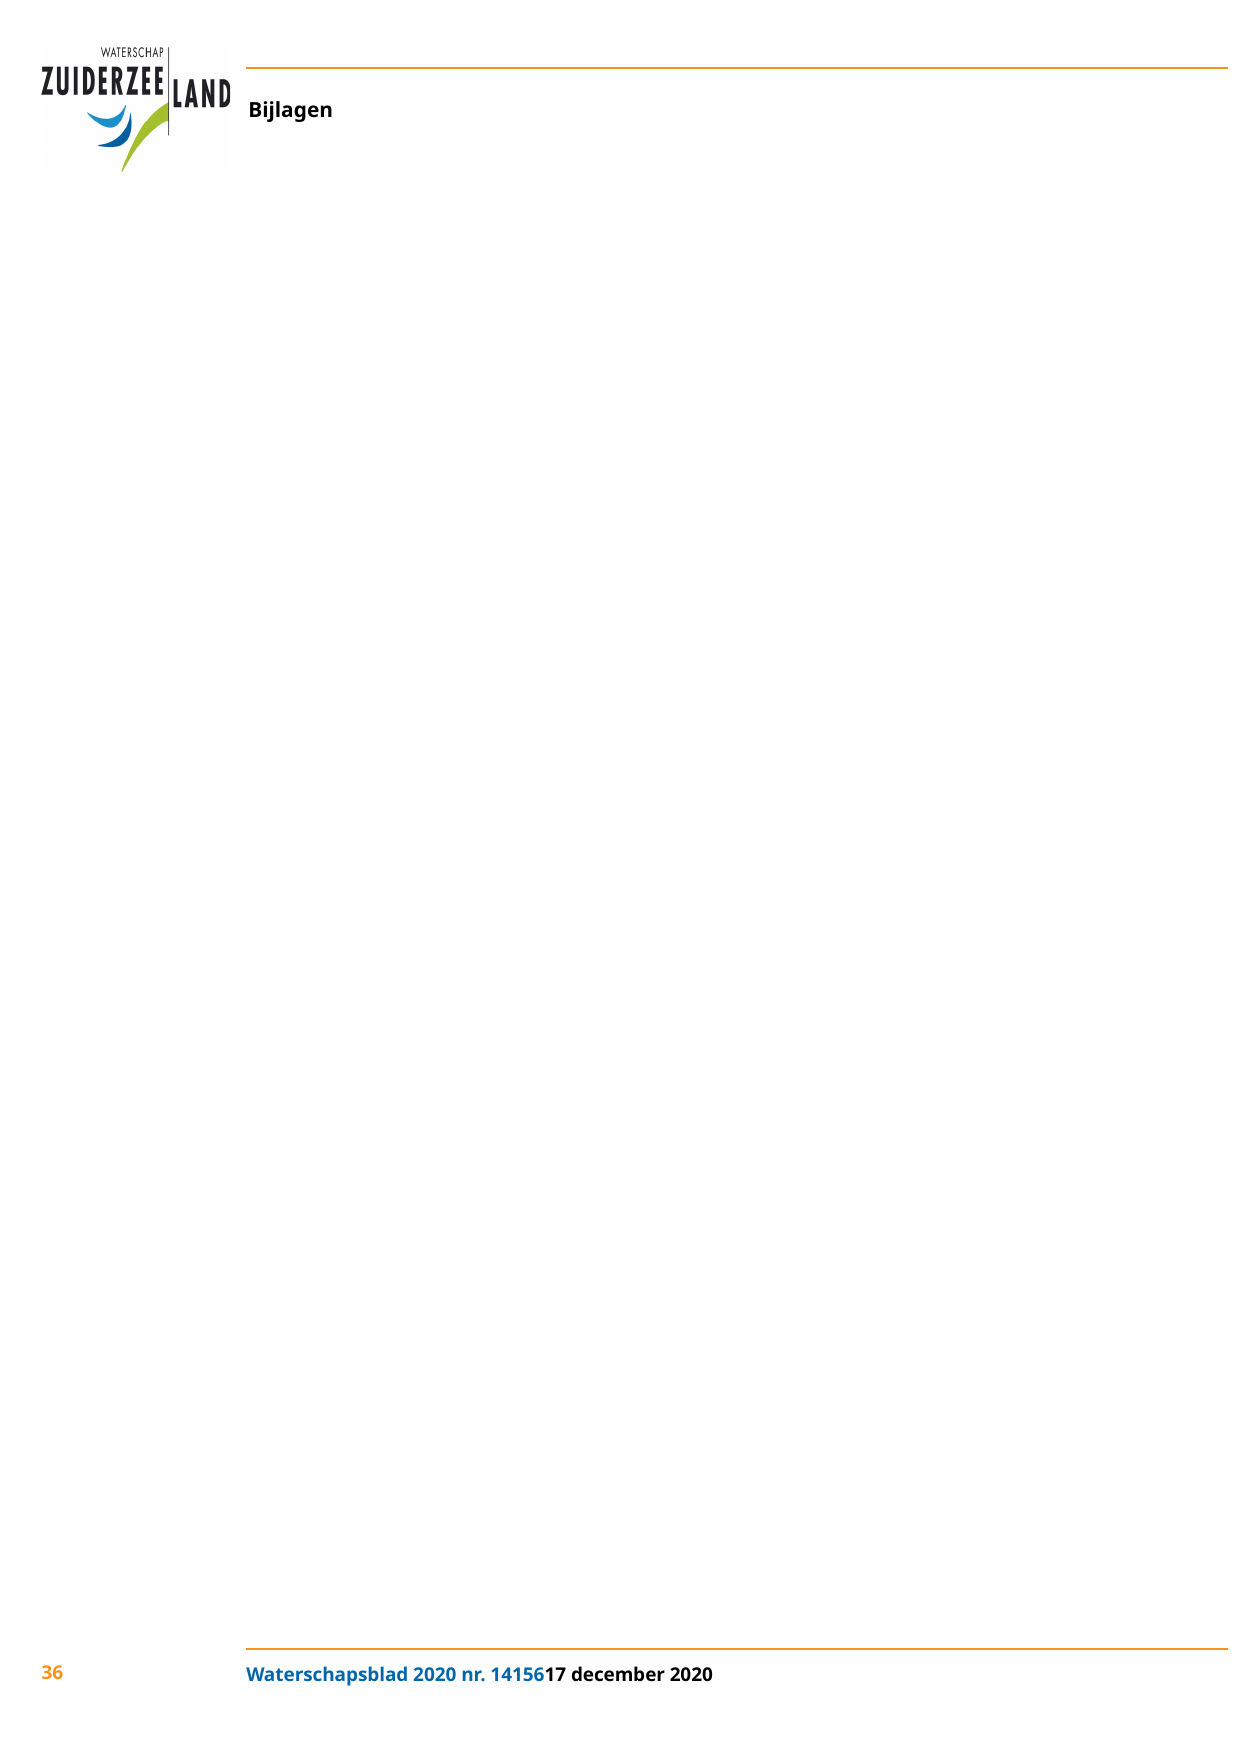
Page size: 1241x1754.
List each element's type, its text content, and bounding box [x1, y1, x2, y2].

picture [41, 47, 231, 172]
text Bijlagen [248, 95, 1152, 123]
